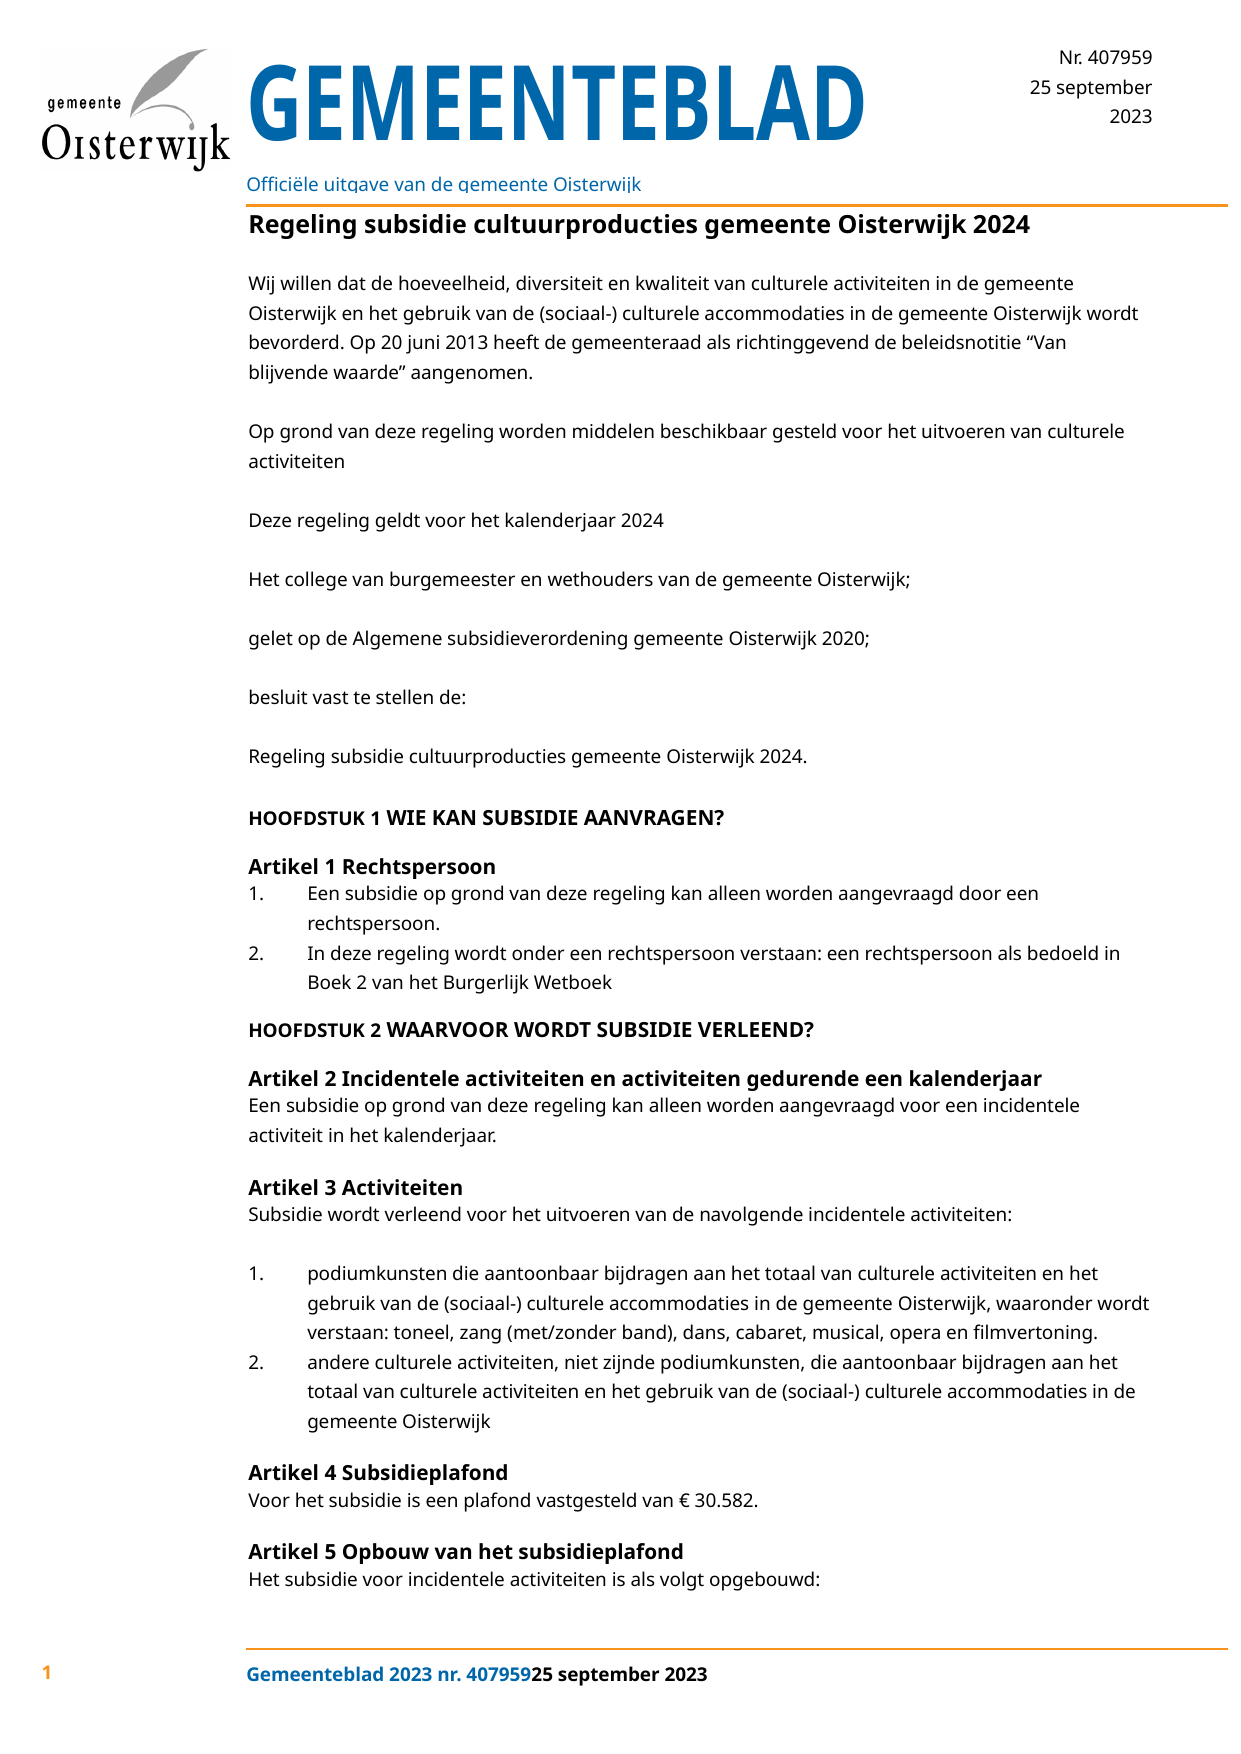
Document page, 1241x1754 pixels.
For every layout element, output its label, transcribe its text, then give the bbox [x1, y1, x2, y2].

text gelet op de Algemene subsidieverordening gemeente Oisterwijk 2020; [248, 625, 1152, 651]
text Artikel 5 Opbouw van het subsidieplafond [248, 1537, 1152, 1566]
text Het subsidie voor incidentele activiteiten is als volgt opgebouwd: [248, 1566, 1152, 1592]
text HOOFDSTUK 1 WIE KAN SUBSIDIE AANVRAGEN? [248, 803, 1152, 831]
text Subsidie wordt verleend voor het uitvoeren van de navolgende incidentele activiteiten: [248, 1201, 1152, 1227]
list Een subsidie op grond van deze regeling kan alleen worden aangevraagd door een rechtspersoon. [248, 881, 1152, 936]
text Het college van burgemeester en wethouders van de gemeente Oisterwijk; [248, 566, 1152, 592]
text Regeling subsidie cultuurproducties gemeente Oisterwijk 2024 [248, 207, 1152, 241]
list andere culturele activiteiten, niet zijnde podiumkunsten, die aantoonbaar bijdragen aan het totaal van culturele activiteiten en het gebruik van de (sociaal-) culturele accommodaties in de gemeente Oisterwijk [248, 1349, 1152, 1434]
text Artikel 3 Activiteiten [248, 1173, 1152, 1201]
text Op grond van deze regeling worden middelen beschikbaar gesteld voor het uitvoeren van culturele activiteiten [248, 418, 1152, 473]
text Voor het subsidie is een plafond vastgesteld van € 30.582. [248, 1487, 1152, 1513]
text Artikel 1 Rechtspersoon [248, 852, 1152, 881]
picture [41, 47, 231, 172]
text Een subsidie op grond van deze regeling kan alleen worden aangevraagd voor een incidentele activiteit in het kalenderjaar. [248, 1093, 1152, 1148]
text HOOFDSTUK 2 WAARVOOR WORDT SUBSIDIE VERLEEND? [248, 1015, 1152, 1043]
text Artikel 2 Incidentele activiteiten en activiteiten gedurende een kalenderjaar [248, 1064, 1152, 1093]
text Artikel 4 Subsidieplafond [248, 1458, 1152, 1487]
text Deze regeling geldt voor het kalenderjaar 2024 [248, 507, 1152, 533]
text besluit vast te stellen de: [248, 684, 1152, 710]
text Regeling subsidie cultuurproducties gemeente Oisterwijk 2024. [248, 744, 1152, 769]
list podiumkunsten die aantoonbaar bijdragen aan het totaal van culturele activiteiten en het gebruik van de (sociaal-) culturele accommodaties in de gemeente Oisterwijk, waaronder wordt verstaan: toneel, zang (met/zonder band), dans, cabaret, musical, opera en filmvertoning. [248, 1260, 1152, 1345]
list In deze regeling wordt onder een rechtspersoon verstaan: een rechtspersoon als bedoeld in Boek 2 van het Burgerlijk Wetboek [248, 940, 1152, 995]
text Wij willen dat de hoeveelheid, diversiteit en kwaliteit van culturele activiteiten in de gemeente Oisterwijk en het gebruik van de (sociaal-) culturele accommodaties in de gemeente Oisterwijk wordt bevorderd. Op 20 juni 2013 heeft de gemeenteraad als richtinggevend de beleidsnotitie “Van blijvende waarde” aangenomen. [248, 270, 1152, 385]
